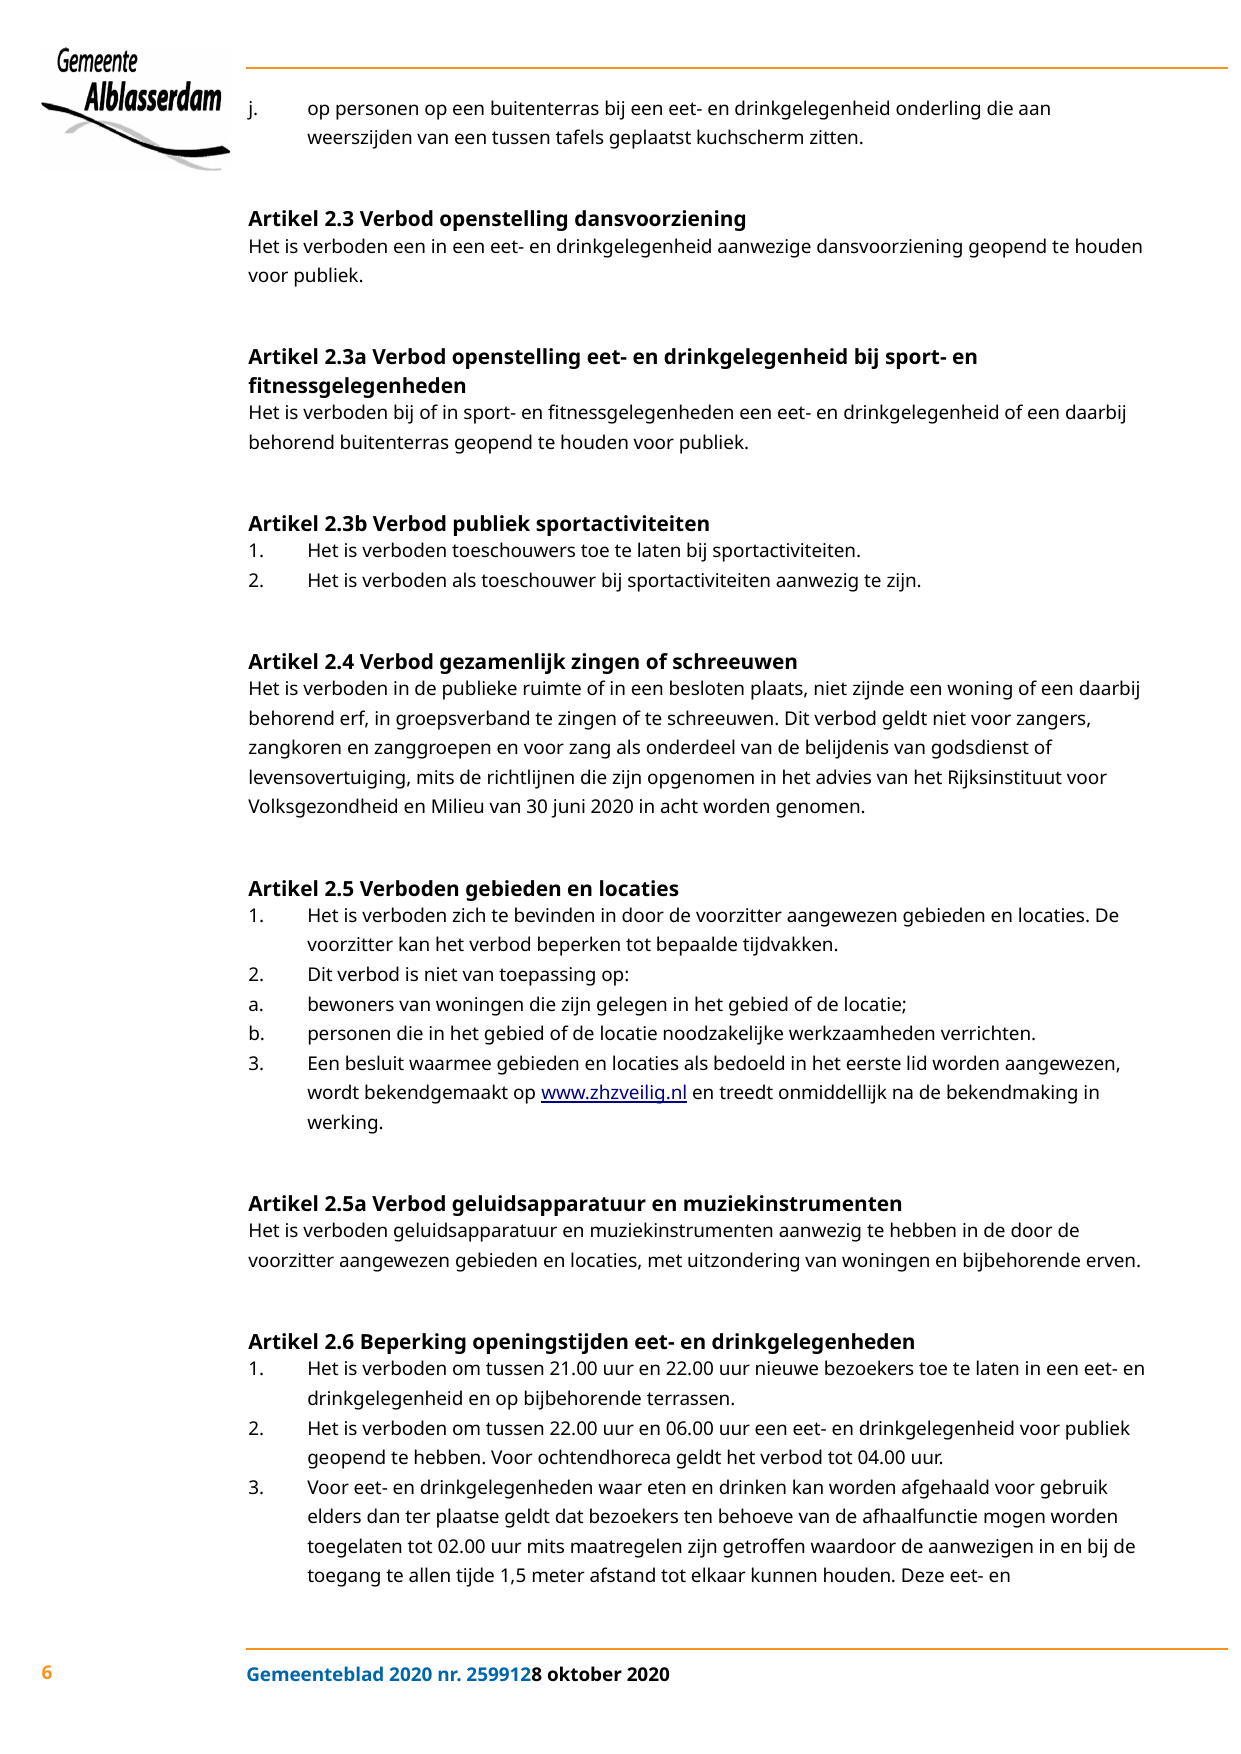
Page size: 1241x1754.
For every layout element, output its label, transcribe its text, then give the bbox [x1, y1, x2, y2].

list personen die in het gebied of de locatie noodzakelijke werkzaamheden verrichten. [248, 1020, 1152, 1046]
list bewoners van woningen die zijn gelegen in het gebied of de locatie; [248, 991, 1152, 1017]
text Het is verboden bij of in sport- en fitnessgelegenheden een eet- en drinkgelegenheid of een daarbij behorend buitenterras geopend te houden voor publiek. [248, 399, 1152, 454]
list Het is verboden zich te bevinden in door de voorzitter aangewezen gebieden en locaties. De voorzitter kan het verbod beperken tot bepaalde tijdvakken. [248, 902, 1152, 957]
text Artikel 2.3 Verbod openstelling dansvoorziening [248, 204, 1152, 233]
text Artikel 2.6 Beperking openingstijden eet- en drinkgelegenheden [248, 1327, 1152, 1356]
text Artikel 2.3a Verbod openstelling eet- en drinkgelegenheid bij sport- en fitnessgelegenheden [248, 342, 1152, 399]
list Dit verbod is niet van toepassing op: [248, 961, 1152, 987]
text Artikel 2.5 Verboden gebieden en locaties [248, 874, 1152, 902]
list Het is verboden om tussen 21.00 uur en 22.00 uur nieuwe bezoekers toe te laten in een eet- en drinkgelegenheid en op bijbehorende terrassen. [248, 1356, 1152, 1411]
text Het is verboden een in een eet- en drinkgelegenheid aanwezige dansvoorziening geopend te houden voor publiek. [248, 233, 1152, 288]
list Het is verboden als toeschouwer bij sportactiviteiten aanwezig te zijn. [248, 567, 1152, 593]
list Een besluit waarmee gebieden en locaties als bedoeld in het eerste lid worden aangewezen, wordt bekendgemaakt op www.zhzveilig.nl en treedt onmiddellijk na de bekendmaking in werking. [248, 1050, 1152, 1135]
text Artikel 2.5a Verbod geluidsapparatuur en muziekinstrumenten [248, 1189, 1152, 1218]
picture [41, 47, 231, 172]
text Artikel 2.3b Verbod publiek sportactiviteiten [248, 509, 1152, 537]
text Het is verboden geluidsapparatuur en muziekinstrumenten aanwezig te hebben in de door de voorzitter aangewezen gebieden en locaties, met uitzondering van woningen en bijbehorende erven. [248, 1218, 1152, 1273]
list Voor eet- en drinkgelegenheden waar eten en drinken kan worden afgehaald voor gebruik elders dan ter plaatse geldt dat bezoekers ten behoeve van de afhaalfunctie mogen worden toegelaten tot 02.00 uur mits maatregelen zijn getroffen waardoor de aanwezigen in en bij de toegang te allen tijde 1,5 meter afstand tot elkaar kunnen houden. Deze eet- en [248, 1474, 1152, 1588]
list Het is verboden toeschouwers toe te laten bij sportactiviteiten. [248, 537, 1152, 563]
list op personen op een buitenterras bij een eet- en drinkgelegenheid onderling die aan weerszijden van een tussen tafels geplaatst kuchscherm zitten. [248, 95, 1152, 150]
text Artikel 2.4 Verbod gezamenlijk zingen of schreeuwen [248, 647, 1152, 675]
text Het is verboden in de publieke ruimte of in een besloten plaats, niet zijnde een woning of een daarbij behorend erf, in groepsverband te zingen of te schreeuwen. Dit verbod geldt niet voor zangers, zangkoren en zanggroepen en voor zang als onderdeel van de belijdenis van godsdienst of levensovertuiging, mits de richtlijnen die zijn opgenomen in het advies van het Rijksinstituut voor Volksgezondheid en Milieu van 30 juni 2020 in acht worden genomen. [248, 675, 1152, 819]
list Het is verboden om tussen 22.00 uur en 06.00 uur een eet- en drinkgelegenheid voor publiek geopend te hebben. Voor ochtendhoreca geldt het verbod tot 04.00 uur. [248, 1415, 1152, 1470]
